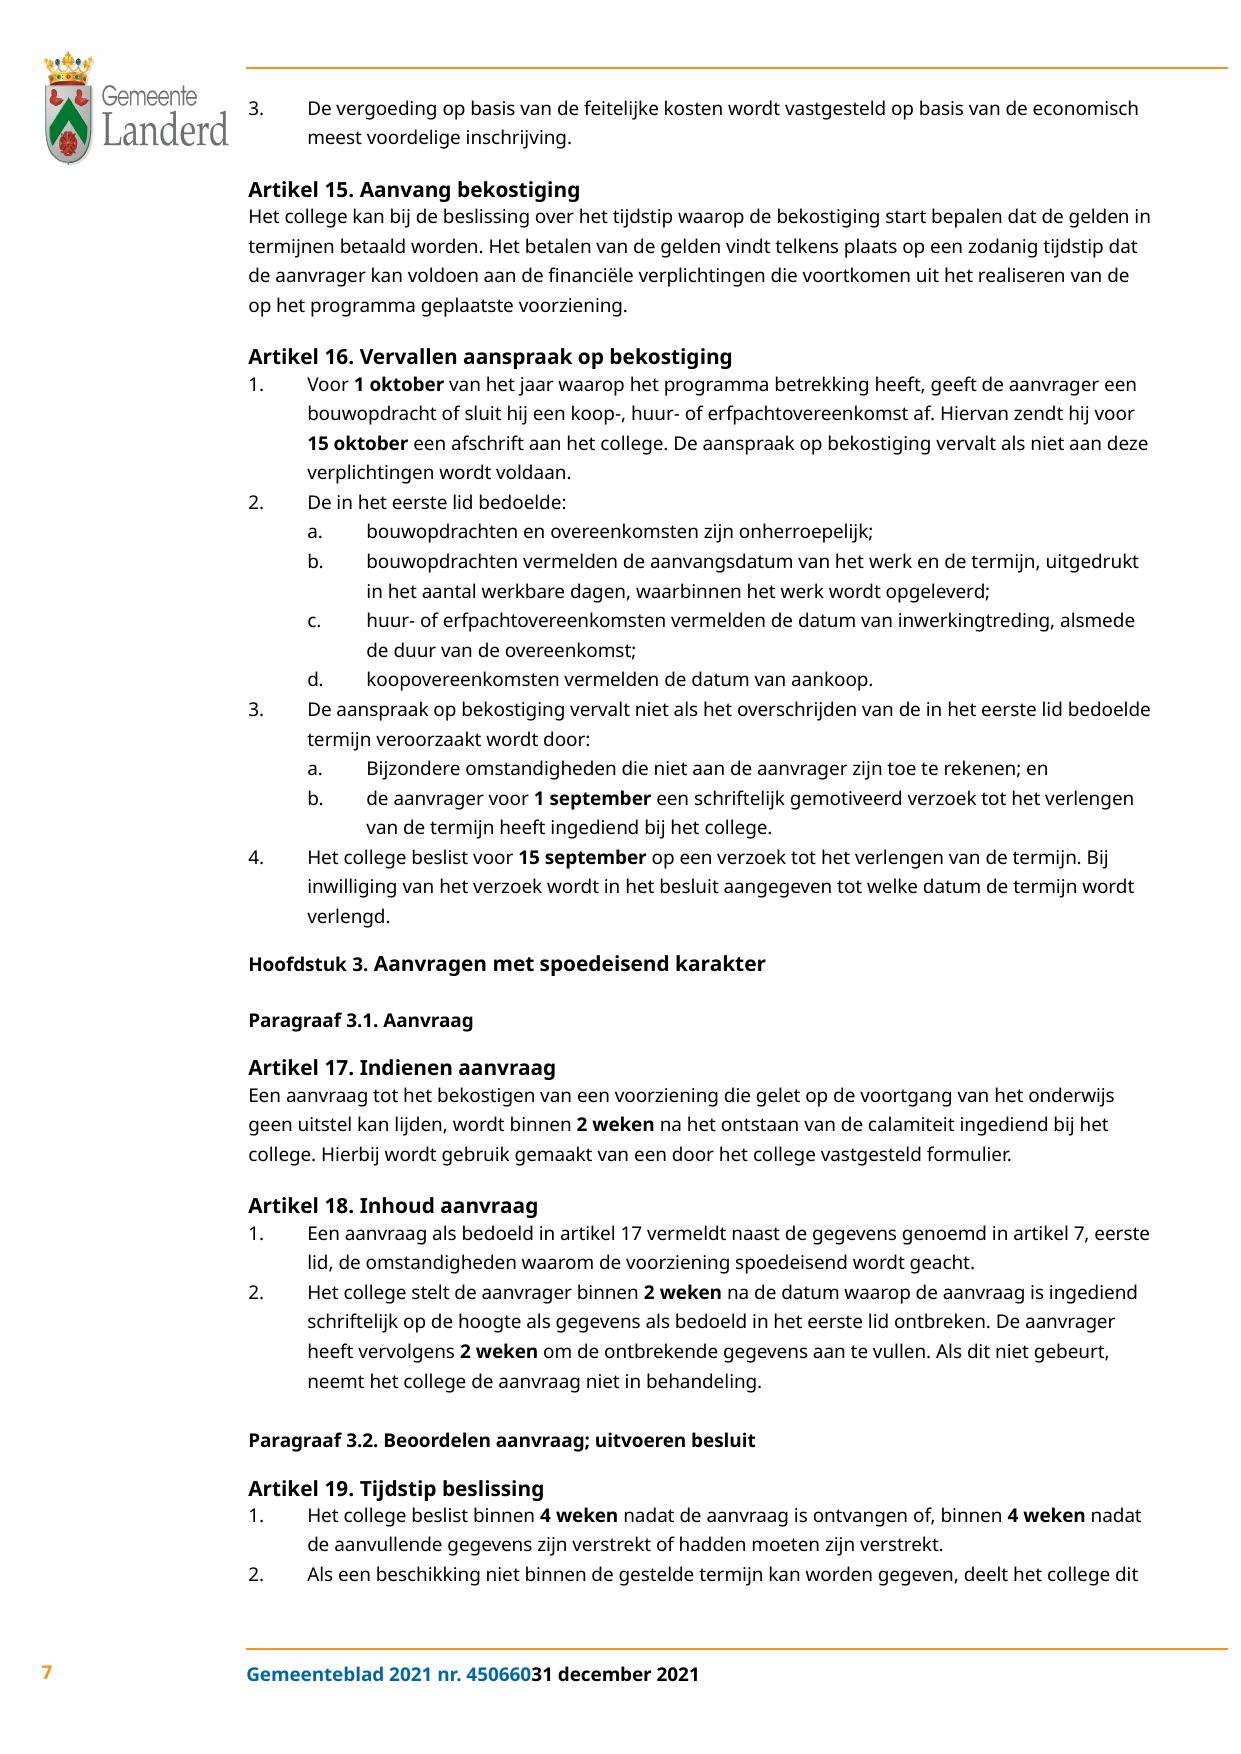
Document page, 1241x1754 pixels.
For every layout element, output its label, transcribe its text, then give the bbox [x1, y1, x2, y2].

text Hoofdstuk 3. Aanvragen met spoedeisend karakter [248, 949, 1152, 977]
text Artikel 18. Inhoud aanvraag [248, 1192, 1152, 1220]
list Voor 1 oktober van het jaar waarop het programma betrekking heeft, geeft de aanvrager een bouwopdracht of sluit hij een koop-, huur- of erfpachtovereenkomst af. Hiervan zendt hij voor 15 oktober een afschrift aan het college. De aanspraak op bekostiging vervalt als niet aan deze verplichtingen wordt voldaan. [248, 371, 1152, 485]
list De in het eerste lid bedoelde: [248, 489, 1152, 515]
list Als een beschikking niet binnen de gestelde termijn kan worden gegeven, deelt het college dit [248, 1561, 1152, 1587]
text Paragraaf 3.1. Aanvraag [248, 1007, 1152, 1033]
list bouwopdrachten vermelden de aanvangsdatum van het werk en de termijn, uitgedrukt in het aantal werkbare dagen, waarbinnen het werk wordt opgeleverd; [307, 548, 1152, 604]
list Bijzondere omstandigheden die niet aan de aanvrager zijn toe te rekenen; en [307, 755, 1152, 781]
list Het college beslist binnen 4 weken nadat de aanvraag is ontvangen of, binnen 4 weken nadat de aanvullende gegevens zijn verstrekt of hadden moeten zijn verstrekt. [248, 1502, 1152, 1557]
list De aanspraak op bekostiging vervalt niet als het overschrijden van de in het eerste lid bedoelde termijn veroorzaakt wordt door: [248, 696, 1152, 752]
text Een aanvraag tot het bekostigen van een voorziening die gelet op de voortgang van het onderwijs geen uitstel kan lijden, wordt binnen 2 weken na het ontstaan van de calamiteit ingediend bij het college. Hierbij wordt gebruik gemaakt van een door het college vastgesteld formulier. [248, 1082, 1152, 1167]
list Het college stelt de aanvrager binnen 2 weken na de datum waarop de aanvraag is ingediend schriftelijk op de hoogte als gegevens als bedoeld in het eerste lid ontbreken. De aanvrager heeft vervolgens 2 weken om de ontbrekende gegevens aan te vullen. Als dit niet gebeurt, neemt het college de aanvraag niet in behandeling. [248, 1279, 1152, 1394]
text Artikel 17. Indienen aanvraag [248, 1053, 1152, 1082]
list Een aanvraag als bedoeld in artikel 17 vermeldt naast de gegevens genoemd in artikel 7, eerste lid, de omstandigheden waarom de voorziening spoedeisend wordt geacht. [248, 1220, 1152, 1275]
list De vergoeding op basis van de feitelijke kosten wordt vastgesteld op basis van de economisch meest voordelige inschrijving. [248, 95, 1152, 150]
list koopovereenkomsten vermelden de datum van aankoop. [307, 667, 1152, 692]
picture [41, 47, 231, 172]
text Het college kan bij de beslissing over het tijdstip waarop de bekostiging start bepalen dat de gelden in termijnen betaald worden. Het betalen van de gelden vindt telkens plaats op een zodanig tijdstip dat de aanvrager kan voldoen aan de financiële verplichtingen die voortkomen uit het realiseren van de op het programma geplaatste voorziening. [248, 203, 1152, 318]
text Artikel 16. Vervallen aanspraak op bekostiging [248, 342, 1152, 371]
text Paragraaf 3.2. Beoordelen aanvraag; uitvoeren besluit [248, 1427, 1152, 1453]
list Het college beslist voor 15 september op een verzoek tot het verlengen van de termijn. Bij inwilliging van het verzoek wordt in het besluit aangegeven tot welke datum de termijn wordt verlengd. [248, 844, 1152, 929]
list bouwopdrachten en overeenkomsten zijn onherroepelijk; [307, 519, 1152, 544]
text Artikel 15. Aanvang bekostiging [248, 175, 1152, 203]
text Artikel 19. Tijdstip beslissing [248, 1474, 1152, 1502]
list de aanvrager voor 1 september een schriftelijk gemotiveerd verzoek tot het verlengen van de termijn heeft ingediend bij het college. [307, 785, 1152, 840]
list huur- of erfpachtovereenkomsten vermelden de datum van inwerkingtreding, alsmede de duur van de overeenkomst; [307, 607, 1152, 663]
